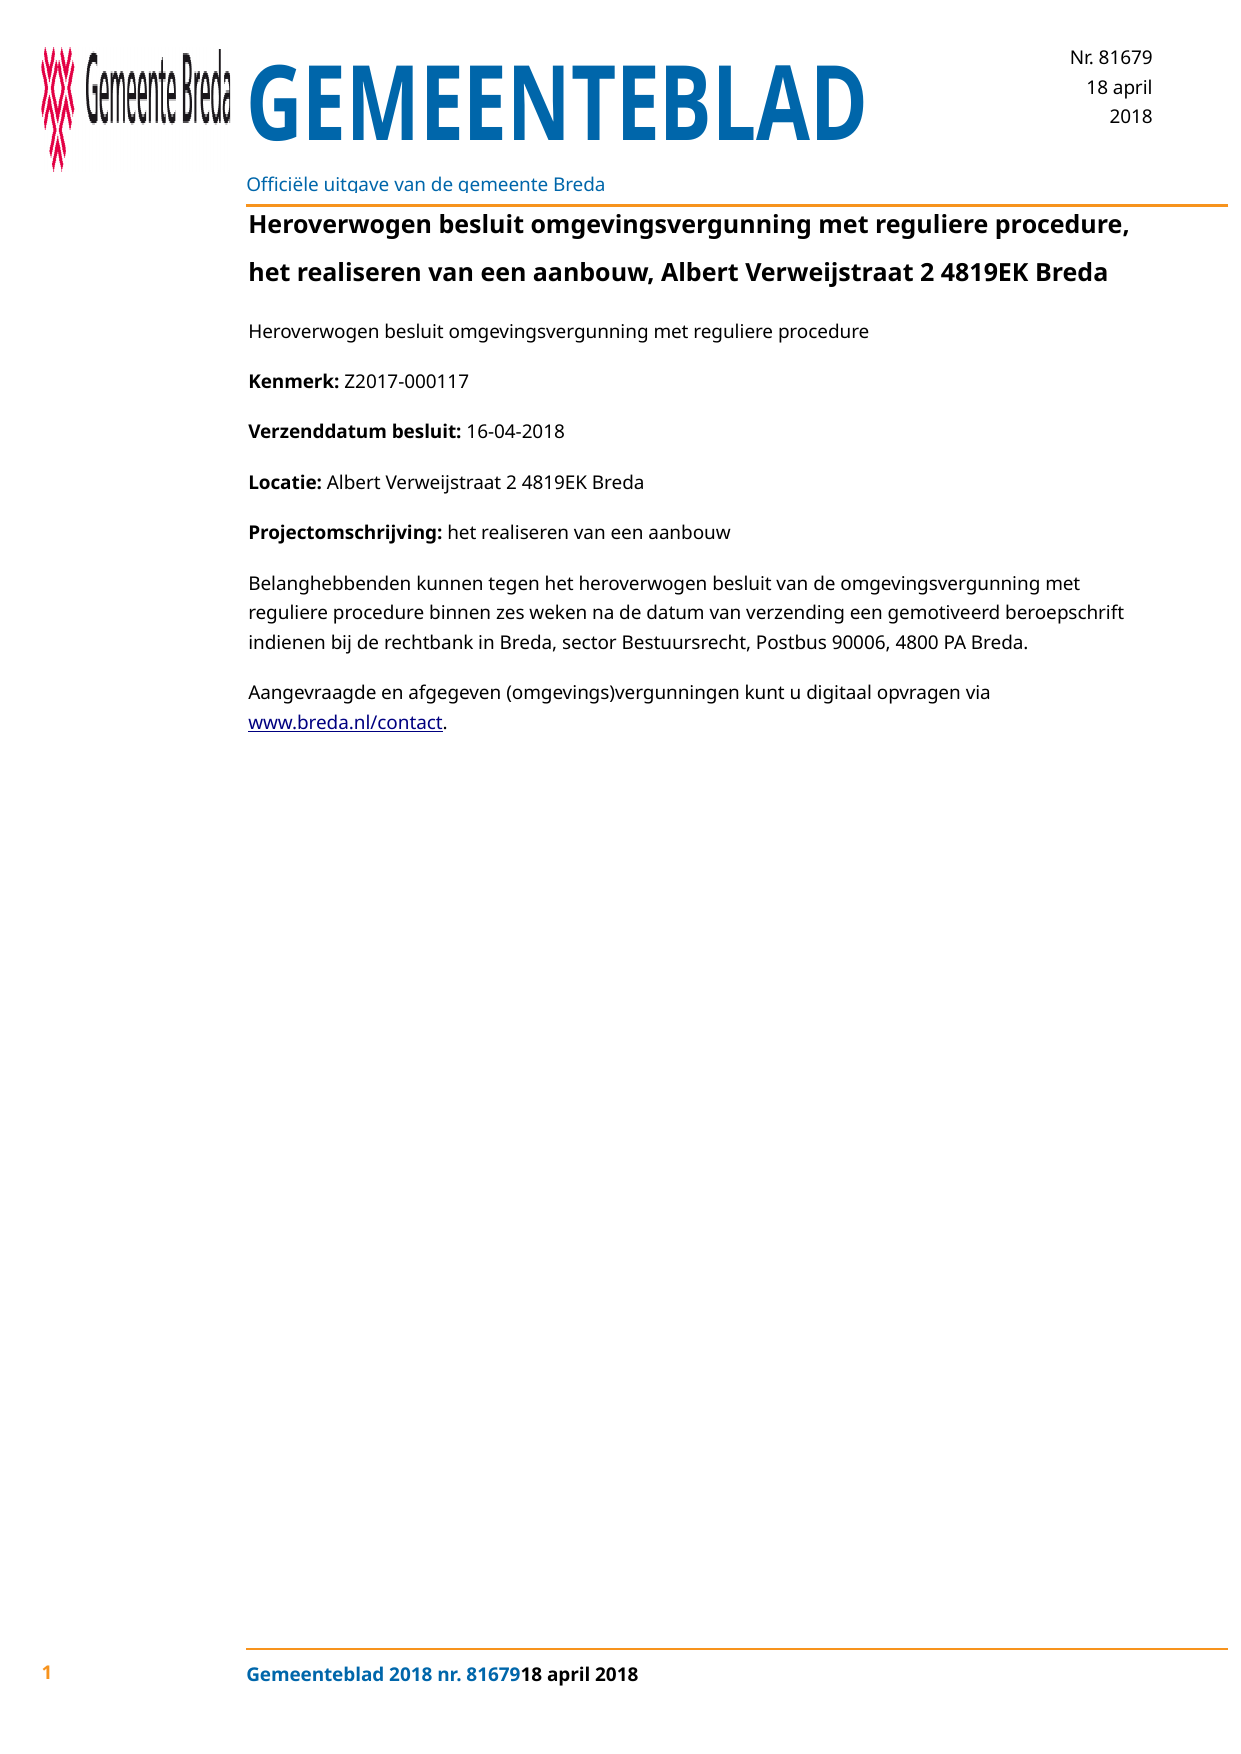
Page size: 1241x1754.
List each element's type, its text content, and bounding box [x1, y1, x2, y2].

text Heroverwogen besluit omgevingsvergunning met reguliere procedure [248, 318, 1152, 344]
text Locatie: Albert Verweijstraat 2 4819EK Breda [248, 469, 1152, 495]
picture [41, 47, 231, 172]
text Projectomschrijving: het realiseren van een aanbouw [248, 519, 1152, 545]
text Belanghebbenden kunnen tegen het heroverwogen besluit van de omgevingsvergunning met reguliere procedure binnen zes weken na de datum van verzending een gemotiveerd beroepschrift indienen bij de rechtbank in Breda, sector Bestuursrecht, Postbus 90006, 4800 PA Breda. [248, 570, 1152, 655]
text Heroverwogen besluit omgevingsvergunning met reguliere procedure, het realiseren van een aanbouw, Albert Verweijstraat 2 4819EK Breda [248, 207, 1152, 288]
text Verzenddatum besluit: 16-04-2018 [248, 419, 1152, 444]
text Aangevraagde en afgegeven (omgevings)vergunningen kunt u digitaal opvragen via www.breda.nl/contact. [248, 679, 1152, 735]
text Kenmerk: Z2017-000117 [248, 368, 1152, 394]
